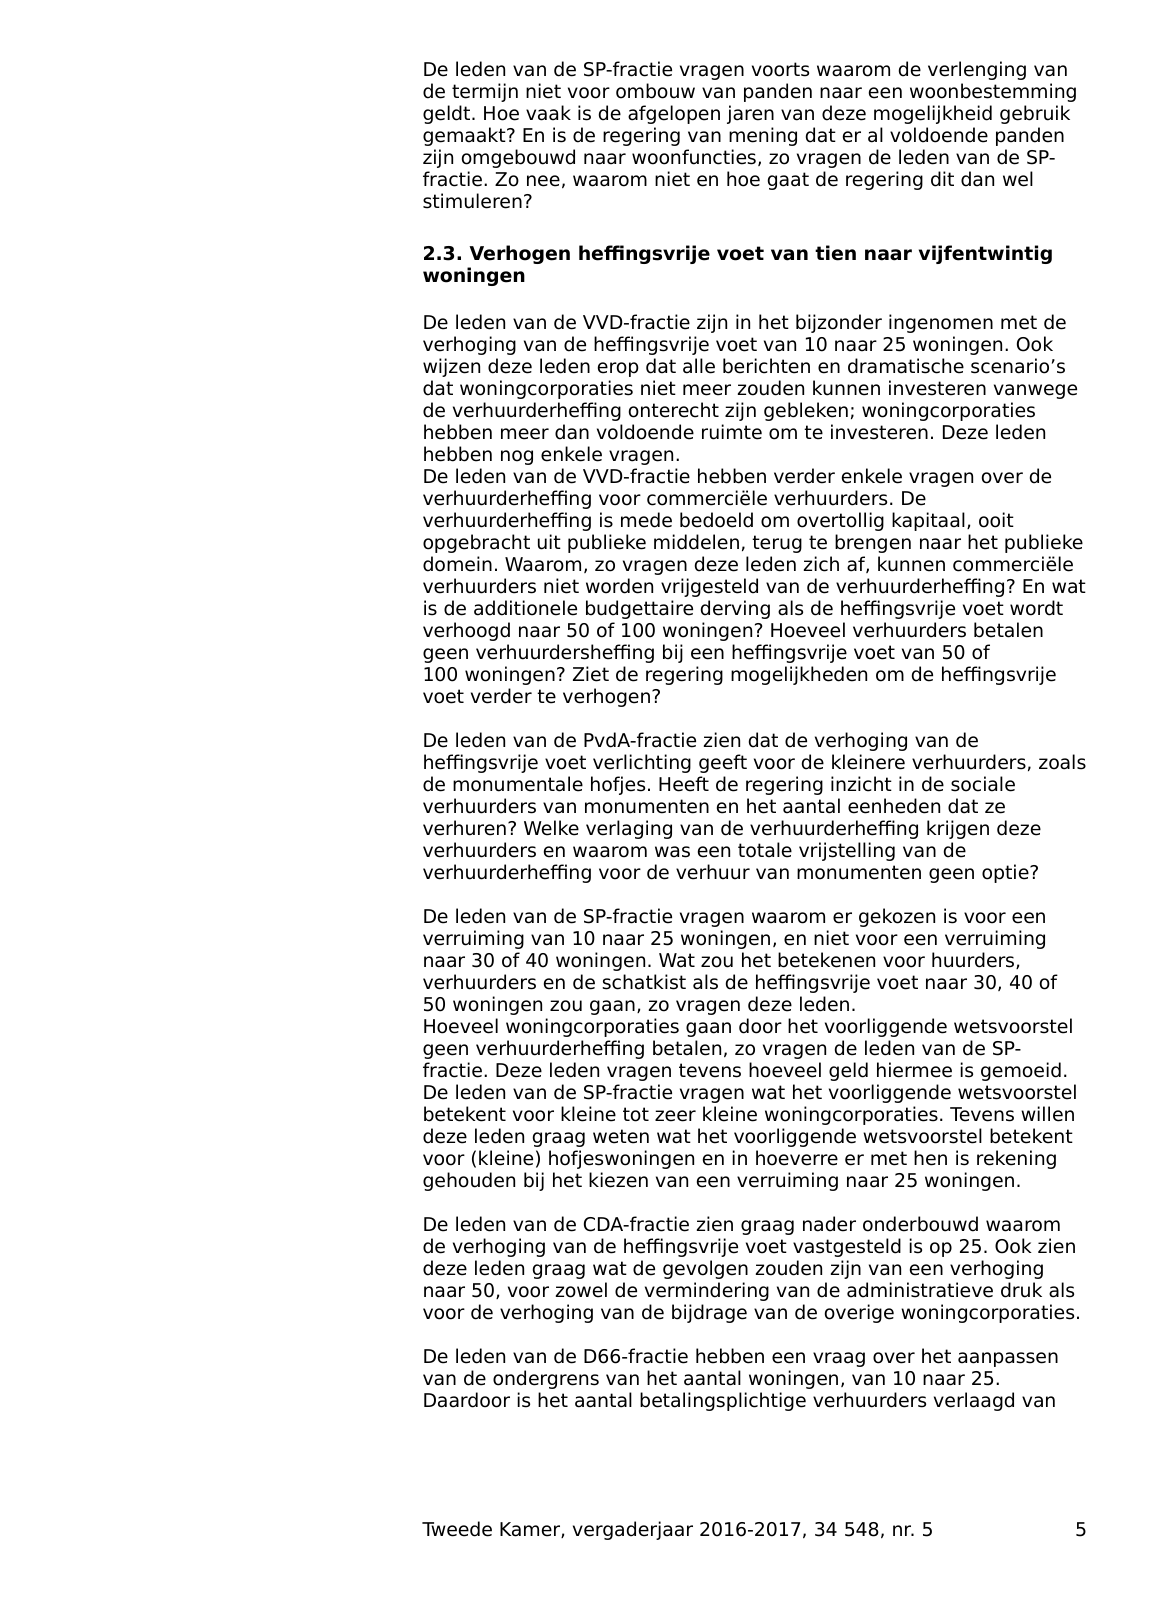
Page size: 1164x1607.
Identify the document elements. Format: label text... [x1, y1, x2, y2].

text De leden van de SP-fractie vragen voorts waarom de verlenging van de termijn niet voor ombouw van panden naar een woonbestemming geldt. Hoe vaak is de afgelopen jaren van deze mogelijkheid gebruik gemaakt? En is de regering van mening dat er al voldoende panden zijn omgebouwd naar woonfuncties, zo vragen de leden van de SP-fractie. Zo nee, waarom niet en hoe gaat de regering dit dan wel stimuleren? [422, 59, 1087, 213]
text De leden van de CDA-fractie zien graag nader onderbouwd waarom de verhoging van de heffingsvrije voet vastgesteld is op 25. Ook zien deze leden graag wat de gevolgen zouden zijn van een verhoging naar 50, voor zowel de vermindering van de administratieve druk als voor de verhoging van de bijdrage van de overige woningcorporaties. [422, 1214, 1087, 1323]
text De leden van de PvdA-fractie zien dat de verhoging van de heffingsvrije voet verlichting geeft voor de kleinere verhuurders, zoals de monumentale hofjes. Heeft de regering inzicht in de sociale verhuurders van monumenten en het aantal eenheden dat ze verhuren? Welke verlaging van de verhuurderheffing krijgen deze verhuurders en waarom was een totale vrijstelling van de verhuurderheffing voor de verhuur van monumenten geen optie? [422, 730, 1087, 883]
text De leden van de SP-fractie vragen wat het voorliggende wetsvoorstel betekent voor kleine tot zeer kleine woningcorporaties. Tevens willen deze leden graag weten wat het voorliggende wetsvoorstel betekent voor (kleine) hofjeswoningen en in hoeverre er met hen is rekening gehouden bij het kiezen van een verruiming naar 25 woningen. [422, 1082, 1087, 1191]
text Hoeveel woningcorporaties gaan door het voorliggende wetsvoorstel geen verhuurderheffing betalen, zo vragen de leden van de SP-fractie. Deze leden vragen tevens hoeveel geld hiermee is gemoeid. [422, 1016, 1087, 1082]
text De leden van de SP-fractie vragen waarom er gekozen is voor een verruiming van 10 naar 25 woningen, en niet voor een verruiming naar 30 of 40 woningen. Wat zou het betekenen voor huurders, verhuurders en de schatkist als de heffingsvrije voet naar 30, 40 of 50 woningen zou gaan, zo vragen deze leden. [422, 906, 1087, 1016]
text De leden van de VVD-fractie hebben verder enkele vragen over de verhuurderheffing voor commerciële verhuurders. De verhuurderheffing is mede bedoeld om overtollig kapitaal, ooit opgebracht uit publieke middelen, terug te brengen naar het publieke domein. Waarom, zo vragen deze leden zich af, kunnen commerciële verhuurders niet worden vrijgesteld van de verhuurderheffing? En wat is de additionele budgettaire derving als de heffingsvrije voet wordt verhoogd naar 50 of 100 woningen? Hoeveel verhuurders betalen geen verhuurdersheffing bij een heffingsvrije voet van 50 of 100 woningen? Ziet de regering mogelijkheden om de heffingsvrije voet verder te verhogen? [422, 466, 1087, 707]
text De leden van de VVD-fractie zijn in het bijzonder ingenomen met de verhoging van de heffingsvrije voet van 10 naar 25 woningen. Ook wijzen deze leden erop dat alle berichten en dramatische scenario’s dat woningcorporaties niet meer zouden kunnen investeren vanwege de verhuurderheffing onterecht zijn gebleken; woningcorporaties hebben meer dan voldoende ruimte om te investeren. Deze leden hebben nog enkele vragen. [422, 312, 1087, 466]
text De leden van de D66-fractie hebben een vraag over het aanpassen van de ondergrens van het aantal woningen, van 10 naar 25. Daardoor is het aantal betalingsplichtige verhuurders verlaagd van [422, 1346, 1087, 1412]
subtitle 2.3. Verhogen heffingsvrije voet van tien naar vijfentwintig woningen [422, 243, 1087, 287]
